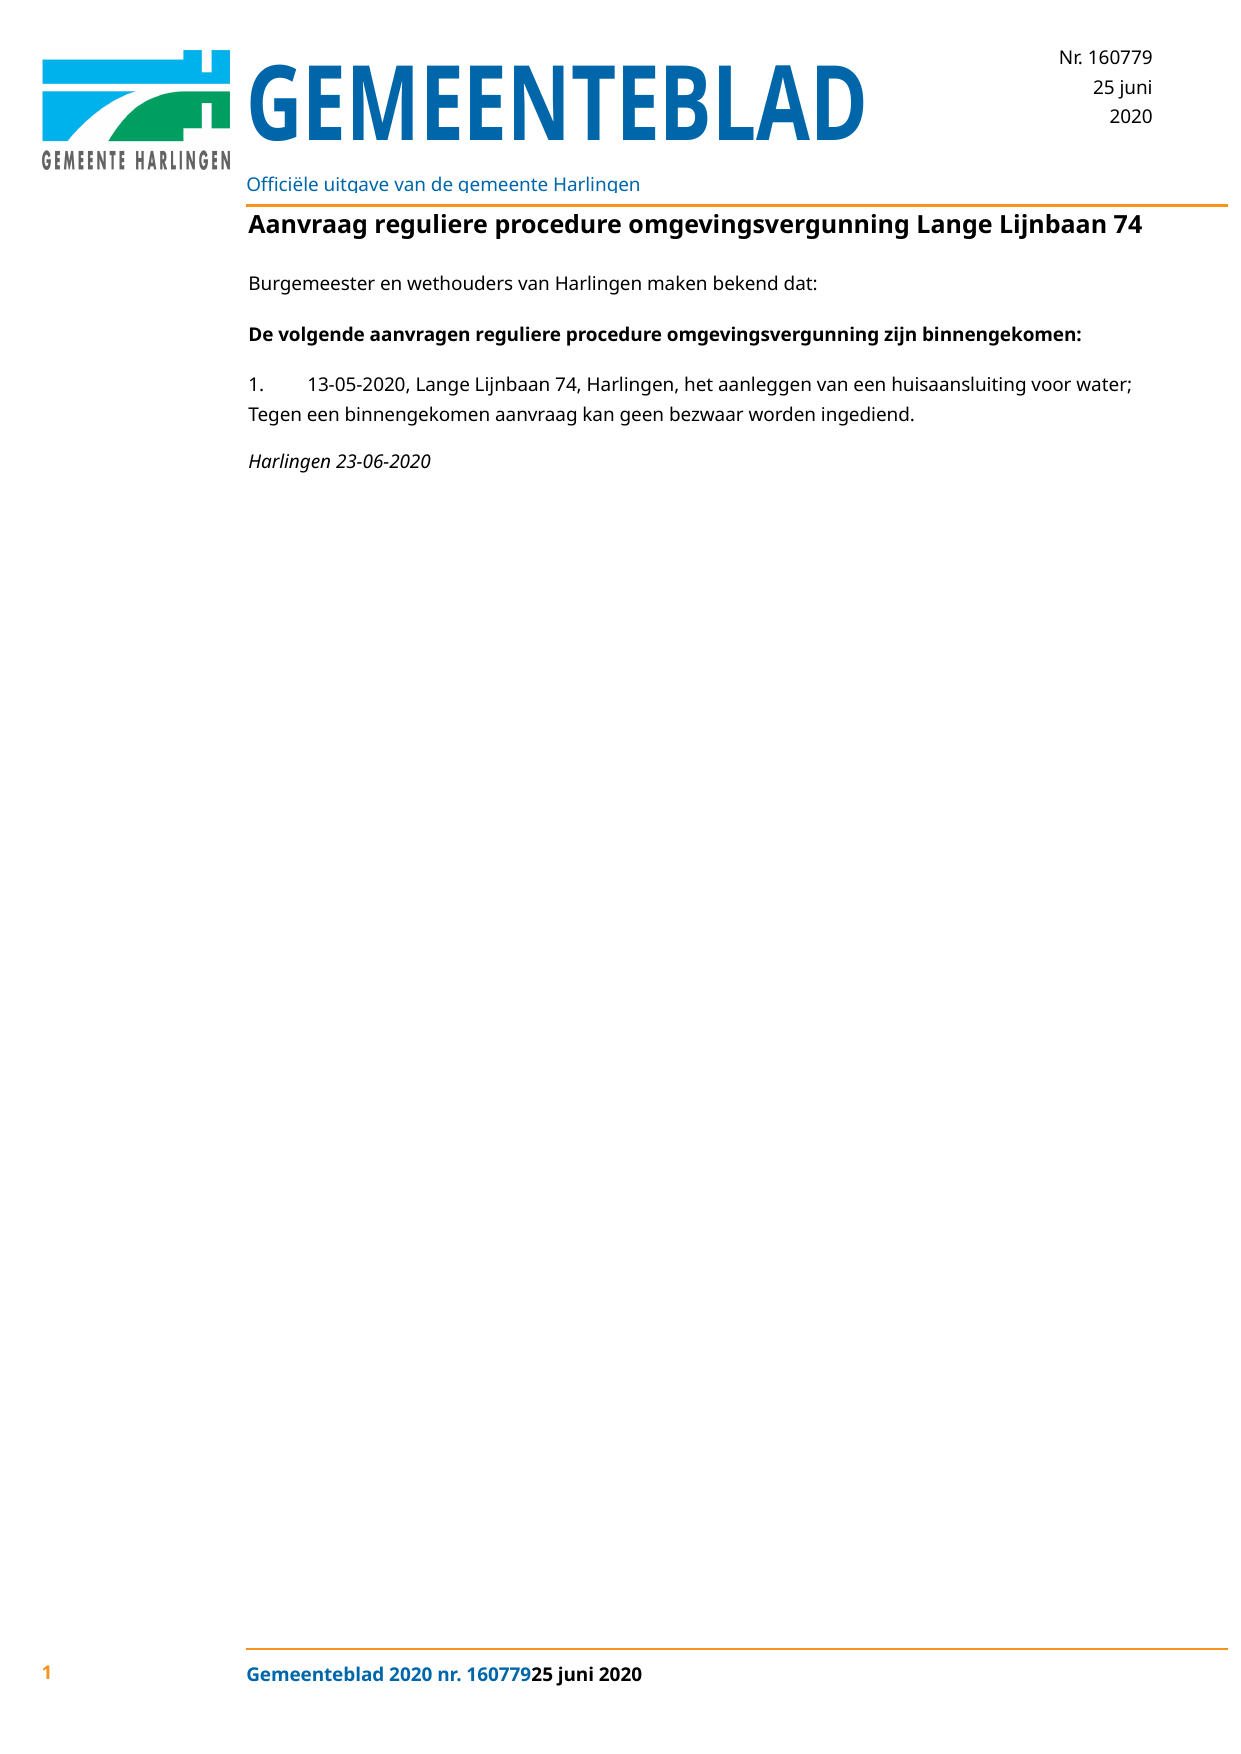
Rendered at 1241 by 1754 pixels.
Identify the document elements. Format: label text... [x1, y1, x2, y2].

text Burgemeester en wethouders van Harlingen maken bekend dat: [248, 270, 1152, 296]
list 13-05-2020, Lange Lijnbaan 74, Harlingen, het aanleggen van een huisaansluiting voor water; [248, 371, 1152, 397]
text Aanvraag reguliere procedure omgevingsvergunning Lange Lijnbaan 74 [248, 207, 1152, 241]
picture [41, 47, 231, 172]
text Tegen een binnengekomen aanvraag kan geen bezwaar worden ingediend. [248, 401, 1152, 426]
text De volgende aanvragen reguliere procedure omgevingsvergunning zijn binnengekomen: [248, 321, 1152, 346]
text Harlingen 23-06-2020 [248, 448, 1152, 474]
